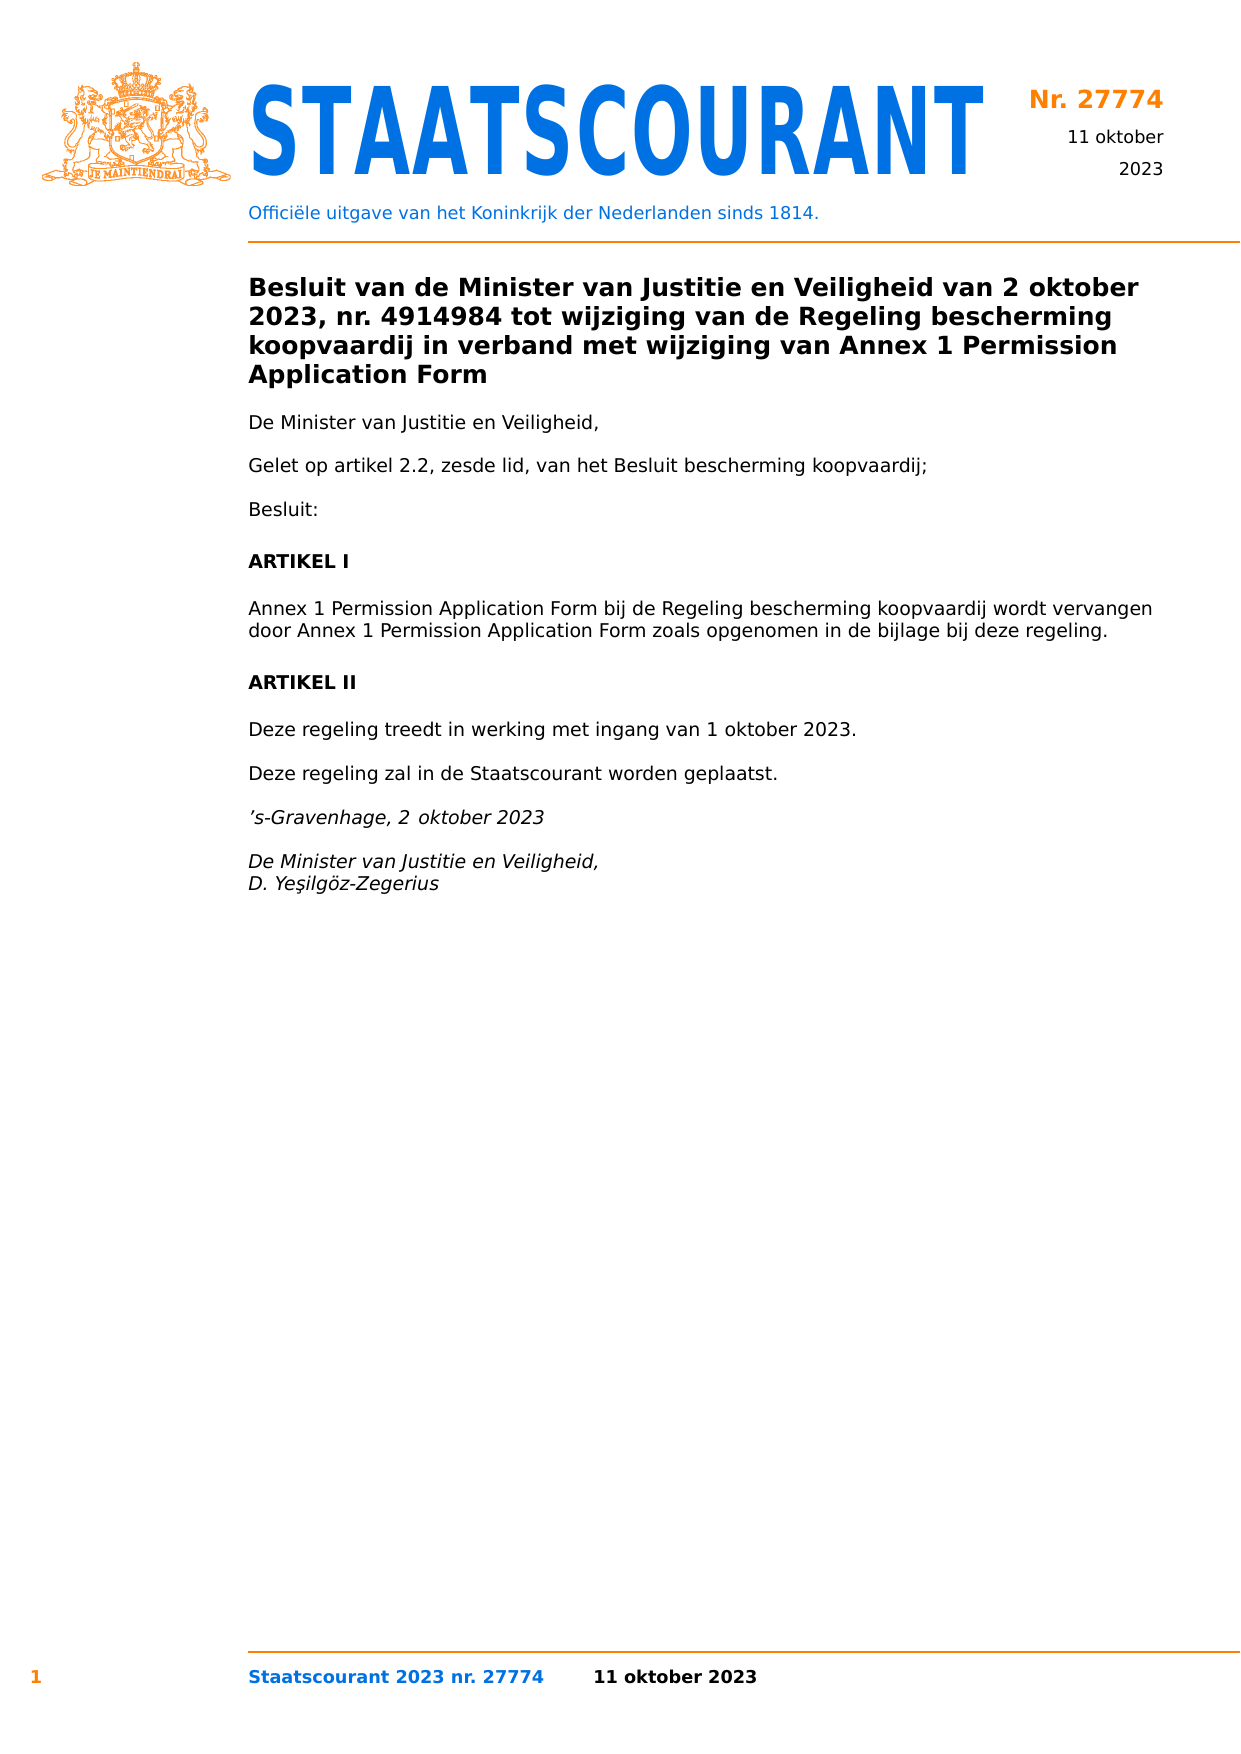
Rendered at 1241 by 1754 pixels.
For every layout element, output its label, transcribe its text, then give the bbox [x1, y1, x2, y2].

table_header [25, 62, 248, 241]
text Annex 1 Permission Application Form bij de Regeling bescherming koopvaardij wordt vervangen door Annex 1 Permission Application Form zoals opgenomen in de bijlage bij deze regeling. [248, 598, 1163, 642]
text Gelet op artikel 2.2, zesde lid, van het Besluit bescherming koopvaardij; [248, 455, 1163, 477]
table_cell 11 oktober [998, 121, 1240, 153]
table_cell 2023 [998, 153, 1240, 203]
text Deze regeling treedt in werking met ingang van 1 oktober 2023. [248, 719, 1163, 741]
table_header Nr. 27774 [998, 62, 1240, 121]
text Besluit: [248, 499, 1163, 521]
subtitle Besluit van de Minister van Justitie en Veiligheid van 2 oktober 2023, nr. 4914984 tot wijziging van de Regeling bescherming koopvaardij in verband met wijziging van Annex 1 Permission Application Form [248, 273, 1163, 390]
table_cell Officiële uitgave van het Koninkrijk der Nederlanden sinds 1814. [248, 203, 1240, 241]
text De Minister van Justitie en Veiligheid, D. Yeşilgöz-Zegerius [248, 851, 1163, 895]
subtitle ARTIKEL I [248, 551, 1163, 573]
text ’s-Gravenhage, 2 oktober 2023 [248, 807, 1163, 829]
picture [41, 62, 231, 186]
text Deze regeling zal in de Staatscourant worden geplaatst. [248, 763, 1163, 785]
table_header STAATSCOURANT [248, 62, 998, 203]
subtitle ARTIKEL II [248, 672, 1163, 694]
text De Minister van Justitie en Veiligheid, [248, 412, 1163, 433]
